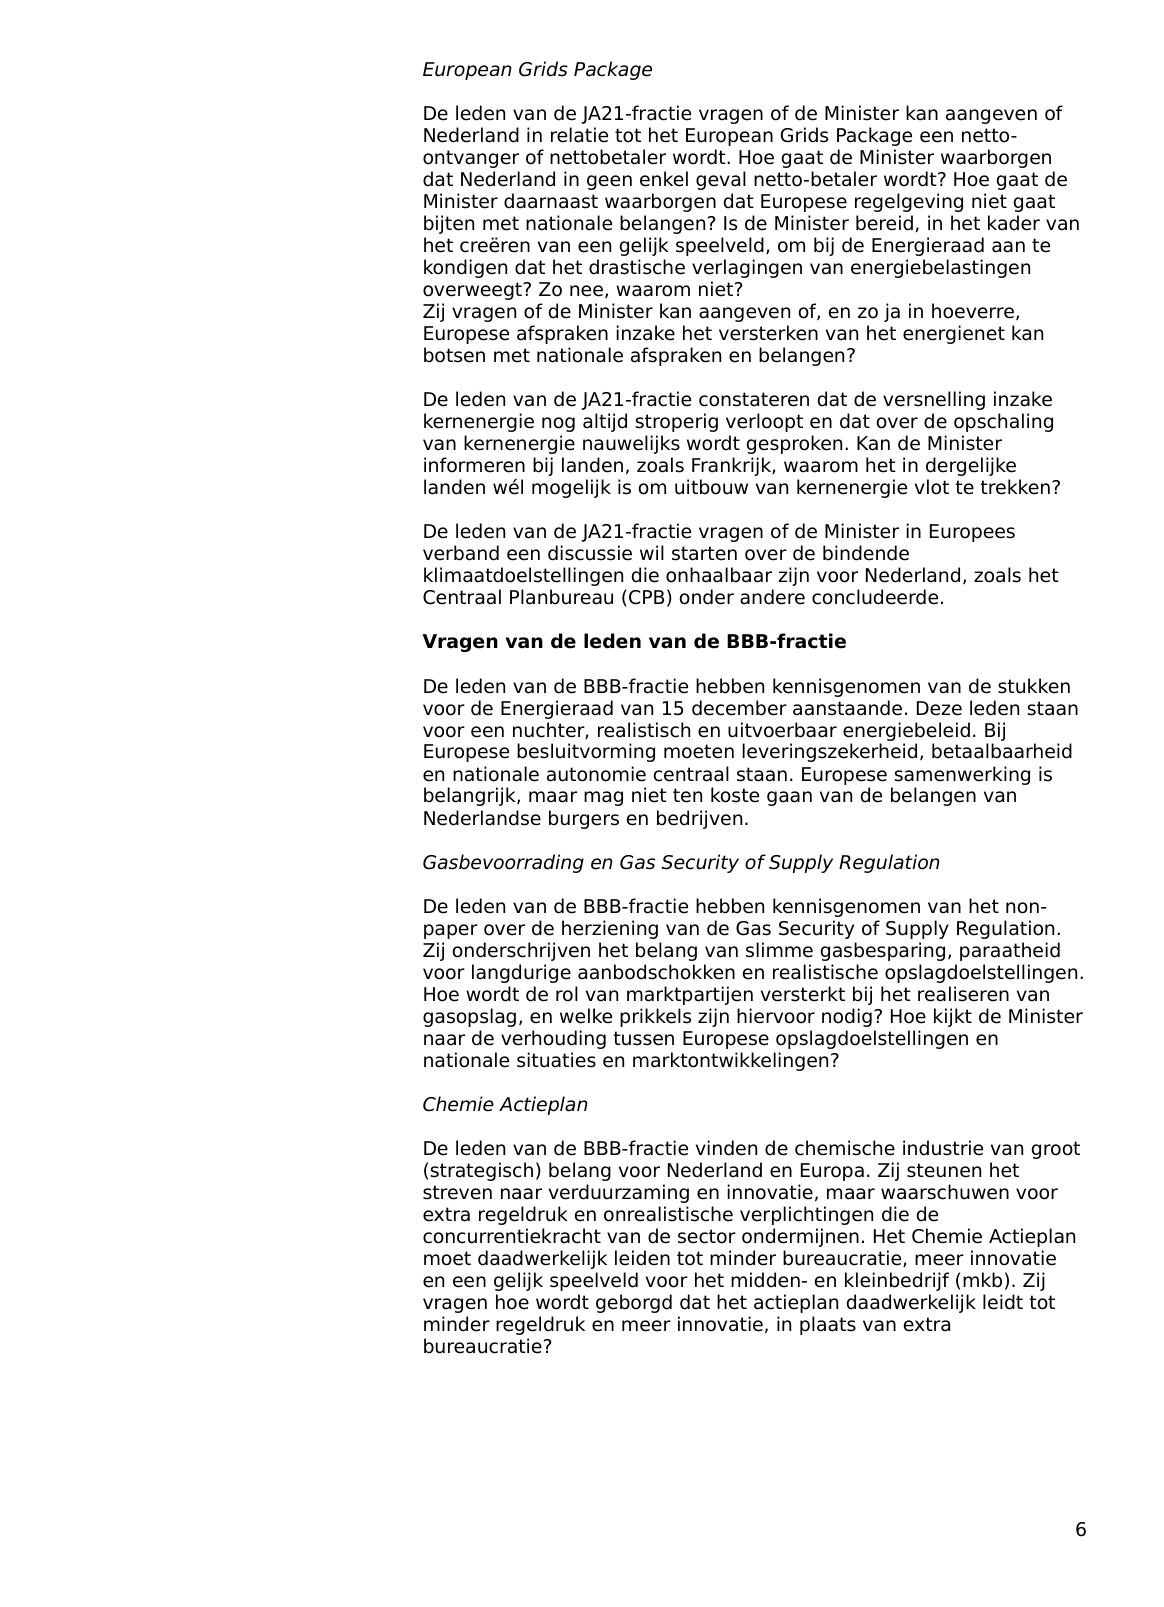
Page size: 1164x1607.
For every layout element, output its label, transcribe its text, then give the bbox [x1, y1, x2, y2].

subtitle European Grids Package [422, 59, 1087, 81]
text De leden van de BBB-fractie hebben kennisgenomen van het non-paper over de herziening van de Gas Security of Supply Regulation. Zij onderschrijven het belang van slimme gasbesparing, paraatheid voor langdurige aanbodschokken en realistische opslagdoelstellingen. Hoe wordt de rol van marktpartijen versterkt bij het realiseren van gasopslag, en welke prikkels zijn hiervoor nodig? Hoe kijkt de Minister naar de verhouding tussen Europese opslagdoelstellingen en nationale situaties en marktontwikkelingen? [422, 896, 1087, 1072]
text De leden van de BBB-fractie hebben kennisgenomen van de stukken voor de Energieraad van 15 december aanstaande. Deze leden staan voor een nuchter, realistisch en uitvoerbaar energiebeleid. Bij Europese besluitvorming moeten leveringszekerheid, betaalbaarheid en nationale autonomie centraal staan. Europese samenwerking is belangrijk, maar mag niet ten koste gaan van de belangen van Nederlandse burgers en bedrijven. [422, 676, 1087, 829]
subtitle Chemie Actieplan [422, 1094, 1087, 1116]
text Zij vragen of de Minister kan aangeven of, en zo ja in hoeverre, Europese afspraken inzake het versterken van het energienet kan botsen met nationale afspraken en belangen? [422, 301, 1087, 367]
subtitle Gasbevoorrading en Gas Security of Supply Regulation [422, 852, 1087, 873]
text De leden van de JA21-fractie constateren dat de versnelling inzake kernenergie nog altijd stroperig verloopt en dat over de opschaling van kernenergie nauwelijks wordt gesproken. Kan de Minister informeren bij landen, zoals Frankrijk, waarom het in dergelijke landen wél mogelijk is om uitbouw van kernenergie vlot te trekken? [422, 389, 1087, 499]
subtitle Vragen van de leden van de BBB-fractie [422, 631, 1087, 653]
text De leden van de BBB-fractie vinden de chemische industrie van groot (strategisch) belang voor Nederland en Europa. Zij steunen het streven naar verduurzaming en innovatie, maar waarschuwen voor extra regeldruk en onrealistische verplichtingen die de concurrentiekracht van de sector ondermijnen. Het Chemie Actieplan moet daadwerkelijk leiden tot minder bureaucratie, meer innovatie en een gelijk speelveld voor het midden- en kleinbedrijf (mkb). Zij vragen hoe wordt geborgd dat het actieplan daadwerkelijk leidt tot minder regeldruk en meer innovatie, in plaats van extra bureaucratie? [422, 1138, 1087, 1358]
text De leden van de JA21-fractie vragen of de Minister in Europees verband een discussie wil starten over de bindende klimaatdoelstellingen die onhaalbaar zijn voor Nederland, zoals het Centraal Planbureau (CPB) onder andere concludeerde. [422, 521, 1087, 609]
text De leden van de JA21-fractie vragen of de Minister kan aangeven of Nederland in relatie tot het European Grids Package een netto-ontvanger of nettobetaler wordt. Hoe gaat de Minister waarborgen dat Nederland in geen enkel geval netto-betaler wordt? Hoe gaat de Minister daarnaast waarborgen dat Europese regelgeving niet gaat bijten met nationale belangen? Is de Minister bereid, in het kader van het creëren van een gelijk speelveld, om bij de Energieraad aan te kondigen dat het drastische verlagingen van energiebelastingen overweegt? Zo nee, waarom niet? [422, 103, 1087, 301]
